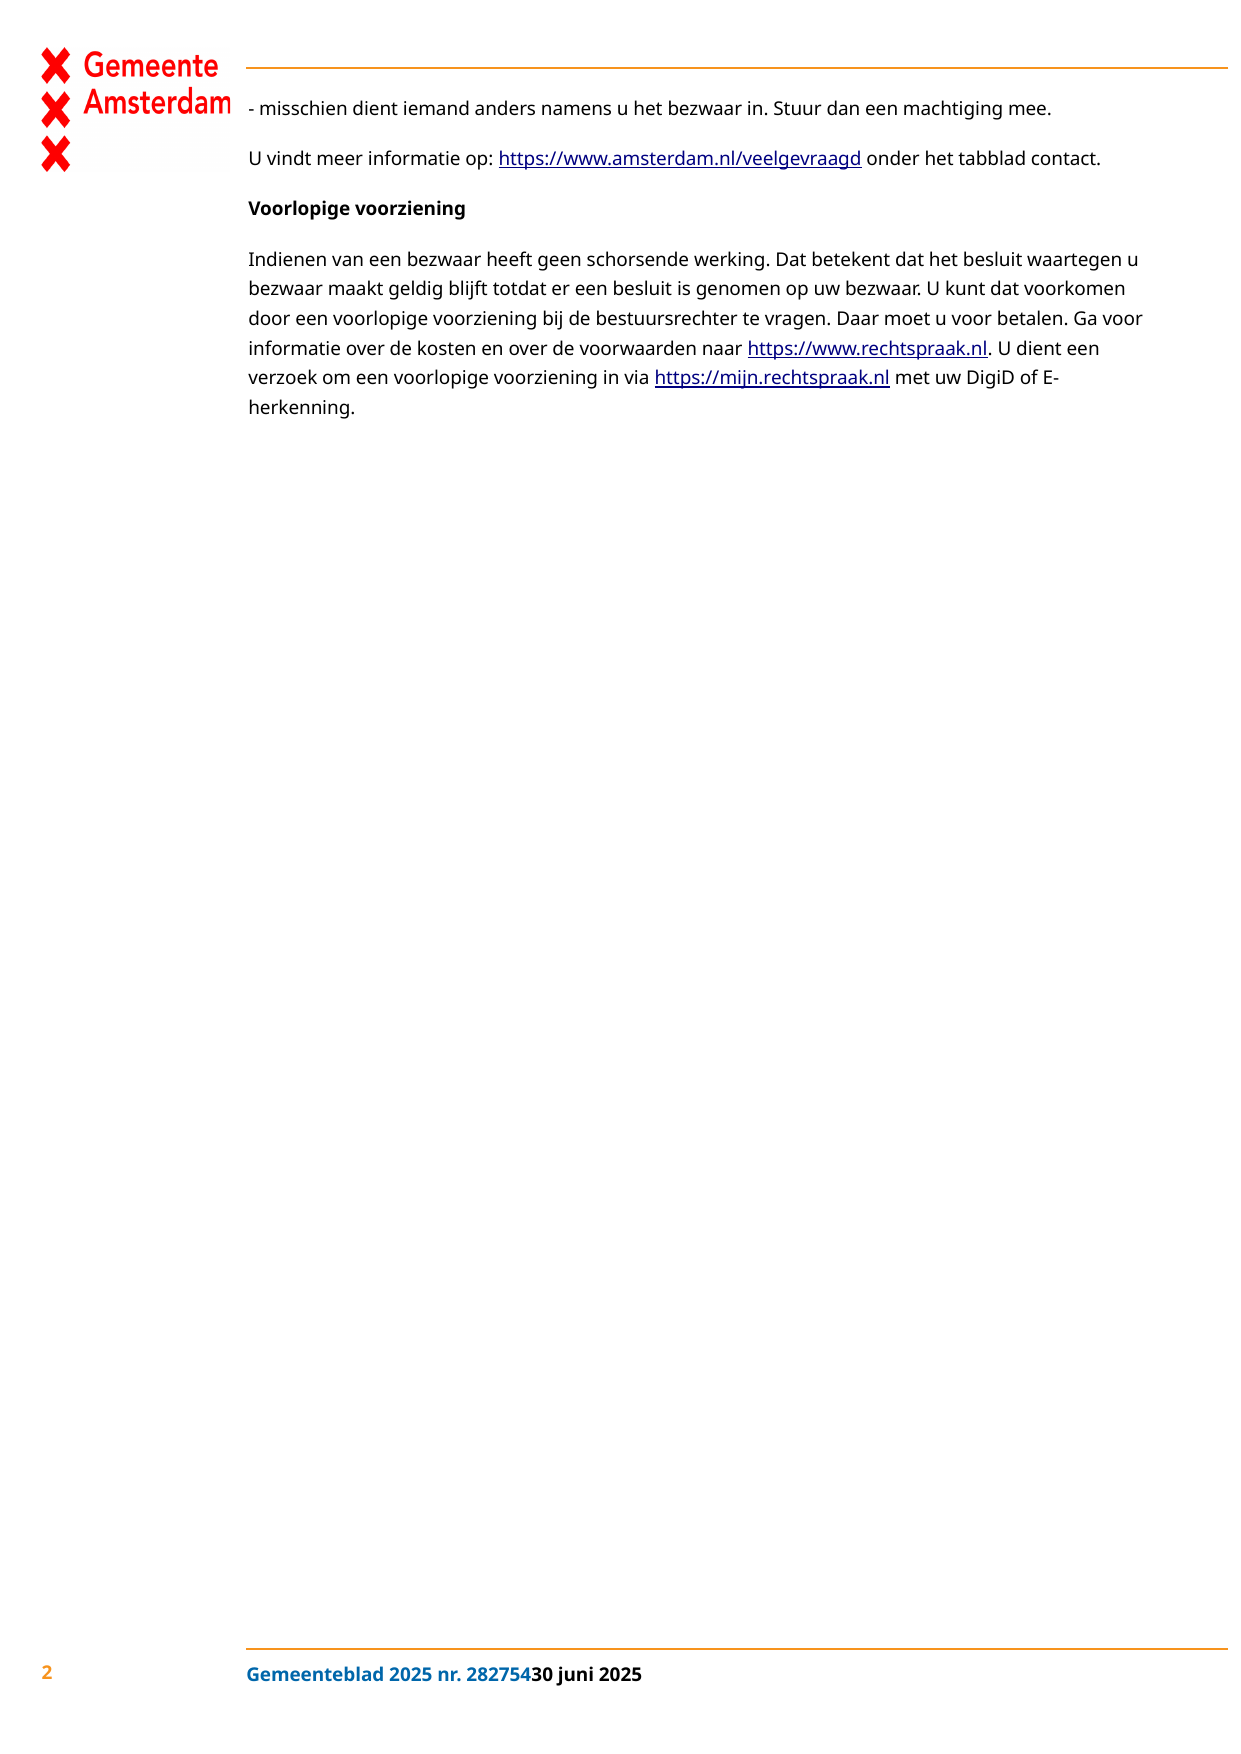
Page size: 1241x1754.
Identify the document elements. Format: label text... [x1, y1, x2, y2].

text Indienen van een bezwaar heeft geen schorsende werking. Dat betekent dat het besluit waartegen u bezwaar maakt geldig blijft totdat er een besluit is genomen op uw bezwaar. U kunt dat voorkomen door een voorlopige voorziening bij de bestuursrechter te vragen. Daar moet u voor betalen. Ga voor informatie over de kosten en over de voorwaarden naar https://www.rechtspraak.nl. U dient een verzoek om een voorlopige voorziening in via https://mijn.rechtspraak.nl met uw DigiD of E-herkenning. [248, 246, 1152, 420]
text - misschien dient iemand anders namens u het bezwaar in. Stuur dan een machtiging mee. [248, 95, 1152, 121]
text Voorlopige voorziening [248, 196, 1152, 221]
picture [41, 47, 231, 172]
text U vindt meer informatie op: https://www.amsterdam.nl/veelgevraagd onder het tabblad contact. [248, 145, 1152, 171]
